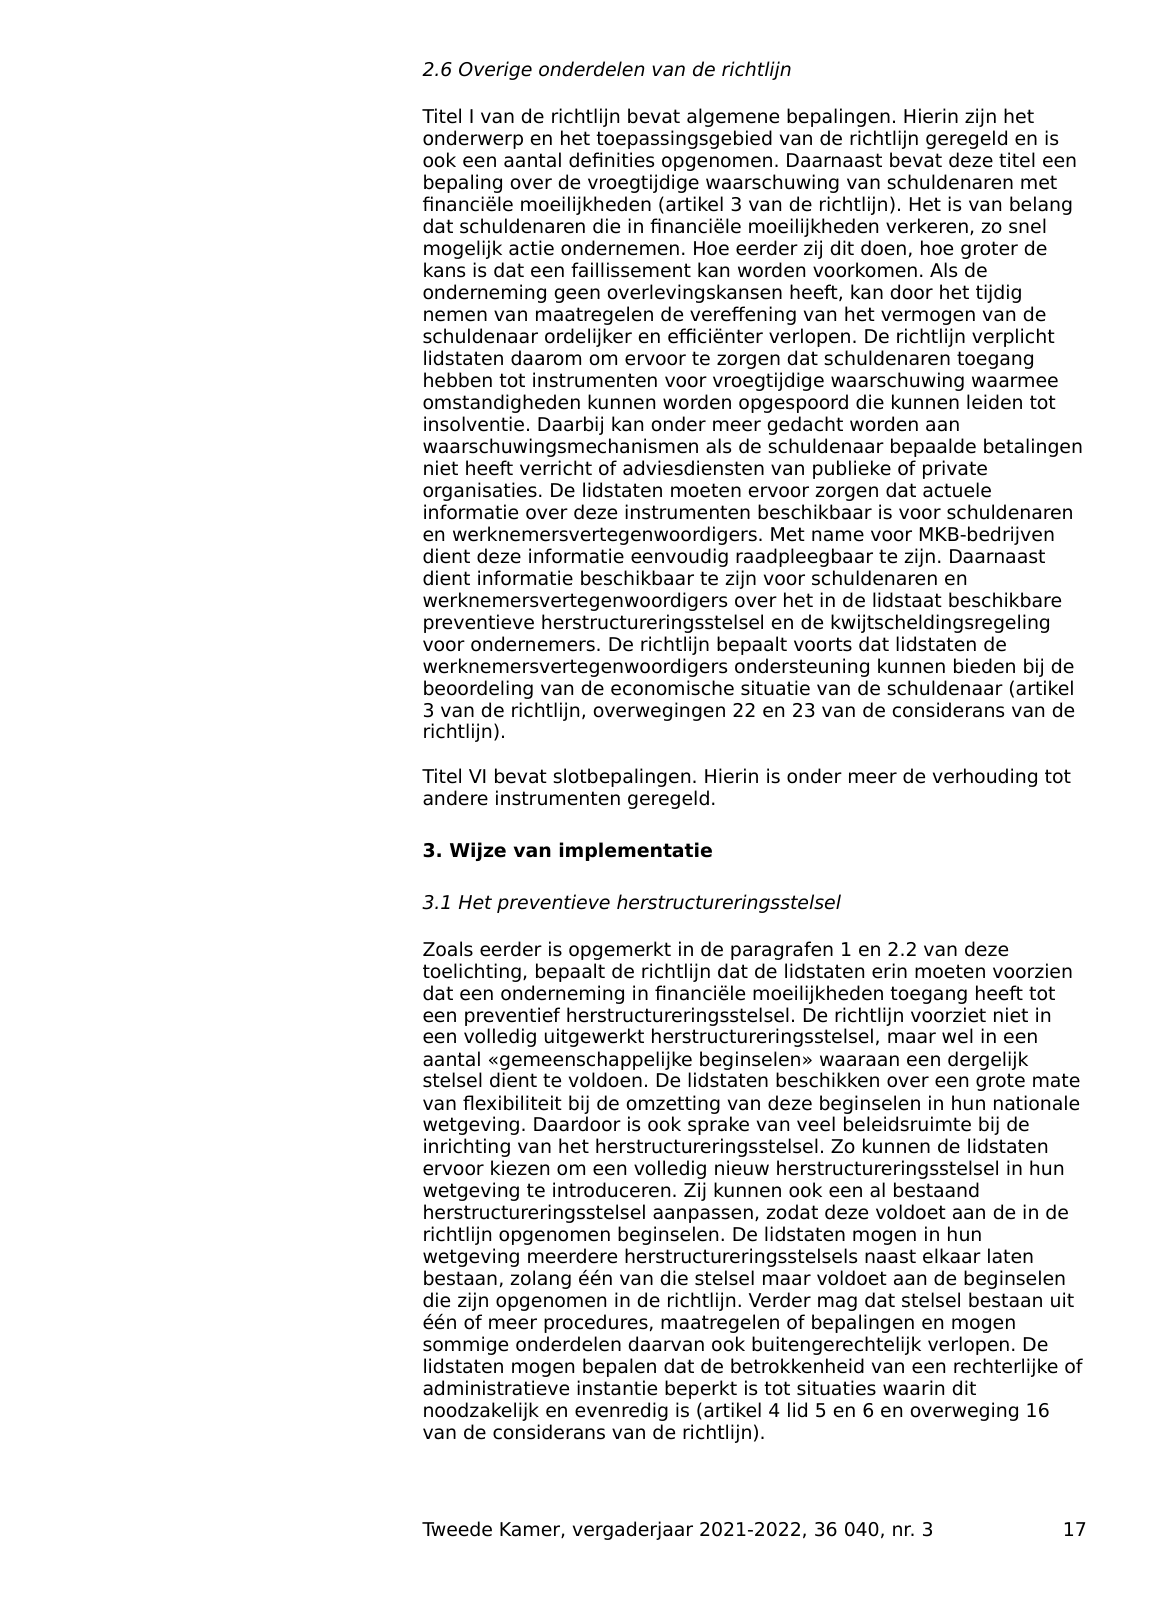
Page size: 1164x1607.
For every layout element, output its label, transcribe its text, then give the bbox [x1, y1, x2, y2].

text Titel VI bevat slotbepalingen. Hierin is onder meer de verhouding tot andere instrumenten geregeld. [422, 766, 1087, 809]
subtitle 2.6 Overige onderdelen van de richtlijn [422, 59, 1087, 81]
subtitle 3.1 Het preventieve herstructureringsstelsel [422, 892, 1087, 913]
text Titel I van de richtlijn bevat algemene bepalingen. Hierin zijn het onderwerp en het toepassingsgebied van de richtlijn geregeld en is ook een aantal definities opgenomen. Daarnaast bevat deze titel een bepaling over de vroegtijdige waarschuwing van schuldenaren met financiële moeilijkheden (artikel 3 van de richtlijn). Het is van belang dat schuldenaren die in financiële moeilijkheden verkeren, zo snel mogelijk actie ondernemen. Hoe eerder zij dit doen, hoe groter de kans is dat een faillissement kan worden voorkomen. Als de onderneming geen overlevingskansen heeft, kan door het tijdig nemen van maatregelen de vereffening van het vermogen van de schuldenaar ordelijker en efficiënter verlopen. De richtlijn verplicht lidstaten daarom om ervoor te zorgen dat schuldenaren toegang hebben tot instrumenten voor vroegtijdige waarschuwing waarmee omstandigheden kunnen worden opgespoord die kunnen leiden tot insolventie. Daarbij kan onder meer gedacht worden aan waarschuwingsmechanismen als de schuldenaar bepaalde betalingen niet heeft verricht of adviesdiensten van publieke of private organisaties. De lidstaten moeten ervoor zorgen dat actuele informatie over deze instrumenten beschikbaar is voor schuldenaren en werknemersvertegenwoordigers. Met name voor MKB-bedrijven dient deze informatie eenvoudig raadpleegbaar te zijn. Daarnaast dient informatie beschikbaar te zijn voor schuldenaren en werknemersvertegenwoordigers over het in de lidstaat beschikbare preventieve herstructureringsstelsel en de kwijtscheldingsregeling voor ondernemers. De richtlijn bepaalt voorts dat lidstaten de werknemersvertegenwoordigers ondersteuning kunnen bieden bij de beoordeling van de economische situatie van de schuldenaar (artikel 3 van de richtlijn, overwegingen 22 en 23 van de considerans van de richtlijn). [422, 106, 1087, 743]
subtitle 3. Wijze van implementatie [422, 839, 1087, 862]
text Zoals eerder is opgemerkt in de paragrafen 1 en 2.2 van deze toelichting, bepaalt de richtlijn dat de lidstaten erin moeten voorzien dat een onderneming in financiële moeilijkheden toegang heeft tot een preventief herstructureringsstelsel. De richtlijn voorziet niet in een volledig uitgewerkt herstructureringsstelsel, maar wel in een aantal «gemeenschappelijke beginselen» waaraan een dergelijk stelsel dient te voldoen. De lidstaten beschikken over een grote mate van flexibiliteit bij de omzetting van deze beginselen in hun nationale wetgeving. Daardoor is ook sprake van veel beleidsruimte bij de inrichting van het herstructureringsstelsel. Zo kunnen de lidstaten ervoor kiezen om een volledig nieuw herstructureringsstelsel in hun wetgeving te introduceren. Zij kunnen ook een al bestaand herstructureringsstelsel aanpassen, zodat deze voldoet aan de in de richtlijn opgenomen beginselen. De lidstaten mogen in hun wetgeving meerdere herstructureringsstelsels naast elkaar laten bestaan, zolang één van die stelsel maar voldoet aan de beginselen die zijn opgenomen in de richtlijn. Verder mag dat stelsel bestaan uit één of meer procedures, maatregelen of bepalingen en mogen sommige onderdelen daarvan ook buitengerechtelijk verlopen. De lidstaten mogen bepalen dat de betrokkenheid van een rechterlijke of administratieve instantie beperkt is tot situaties waarin dit noodzakelijk en evenredig is (artikel 4 lid 5 en 6 en overweging 16 van de considerans van de richtlijn). [422, 938, 1087, 1444]
